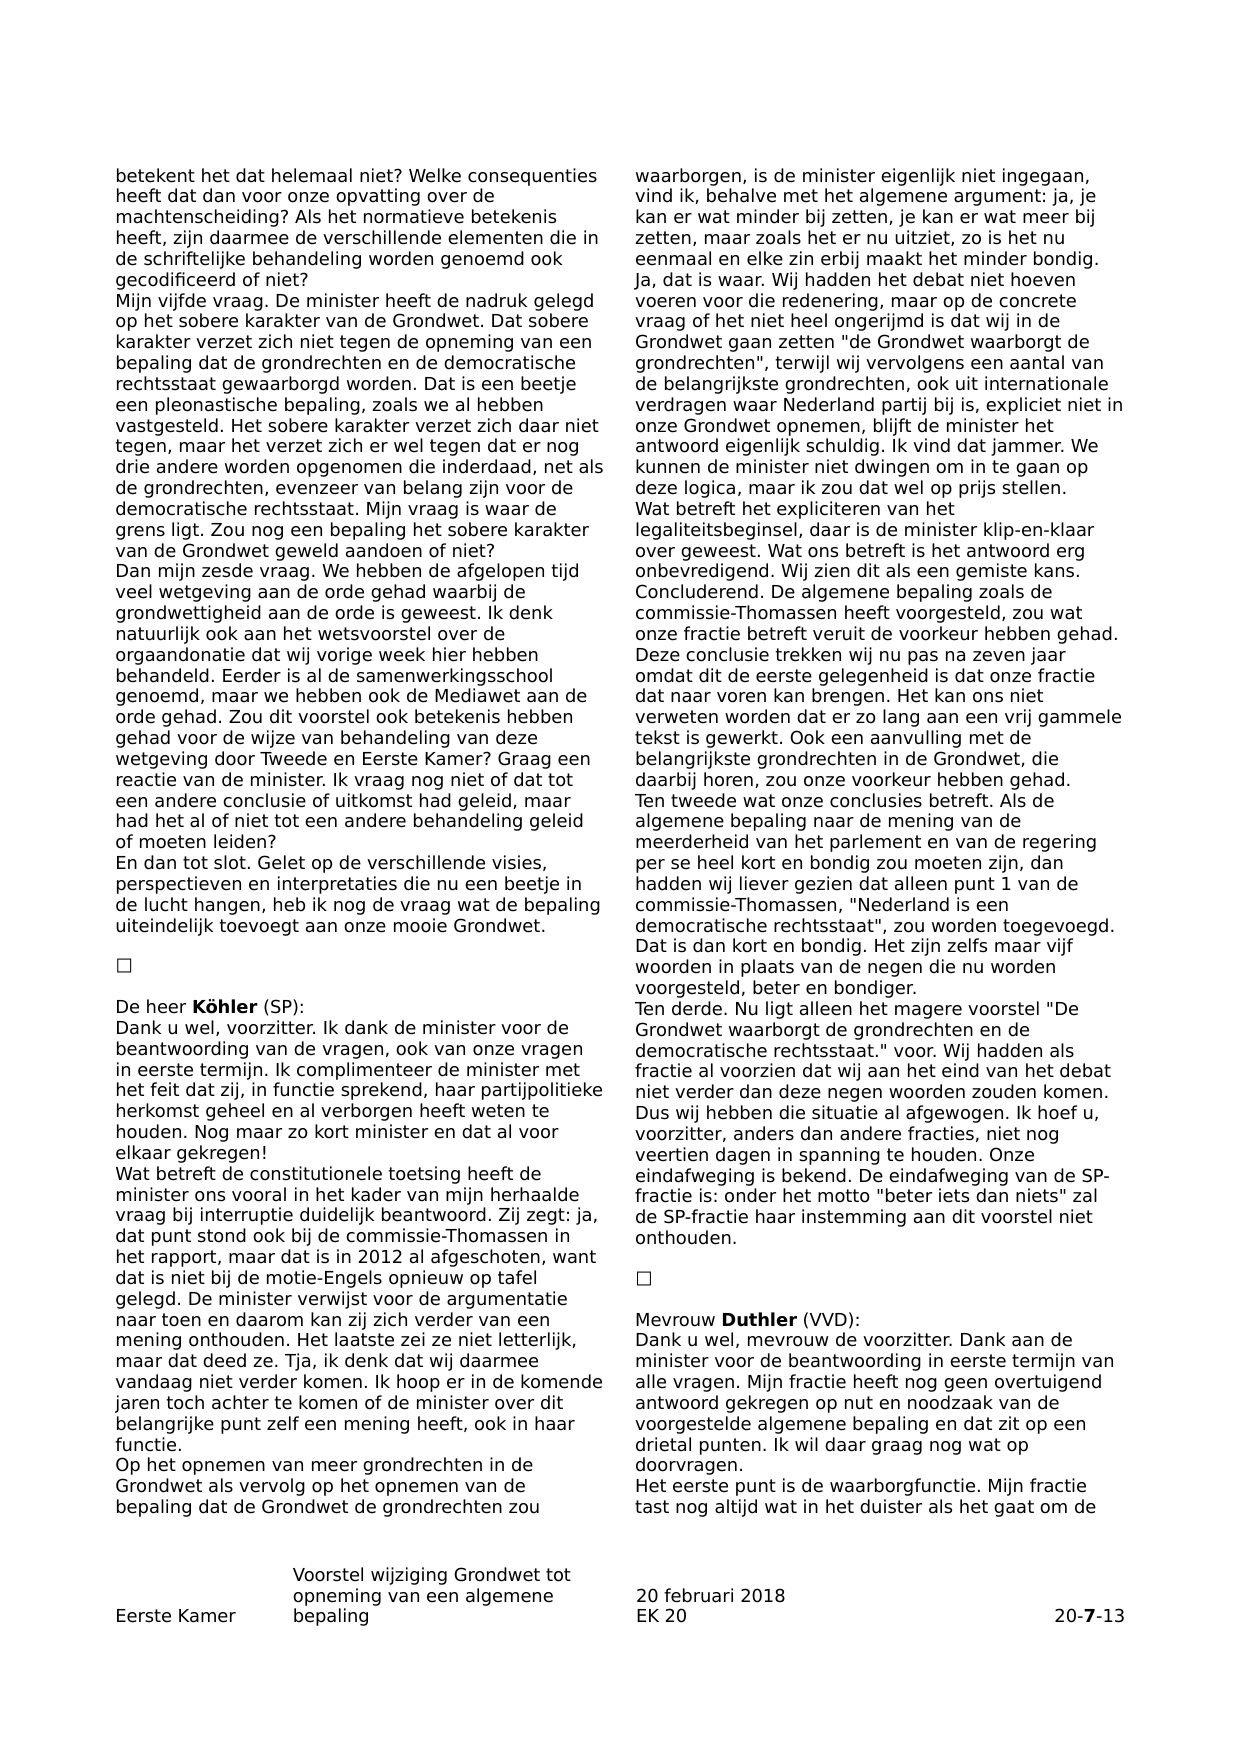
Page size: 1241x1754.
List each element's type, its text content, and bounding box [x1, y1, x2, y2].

text Op het opnemen van meer grondrechten in de Grondwet als vervolg op het opnemen van de bepaling dat de Grondwet de grondrechten zou [115, 1455, 605, 1518]
text Dank u wel, mevrouw de voorzitter. Dank aan de minister voor de beantwoording in eerste termijn van alle vragen. Mijn fractie heeft nog geen overtuigend antwoord gekregen op nut en noodzaak van de voorgestelde algemene bepaling en dat zit op een drietal punten. Ik wil daar graag nog wat op doorvragen. [635, 1330, 1125, 1476]
text waarborgen, is de minister eigenlijk niet ingegaan, vind ik, behalve met het algemene argument: ja, je kan er wat minder bij zetten, je kan er wat meer bij zetten, maar zoals het er nu uitziet, zo is het nu eenmaal en elke zin erbij maakt het minder bondig. Ja, dat is waar. Wij hadden het debat niet hoeven voeren voor die redenering, maar op de concrete vraag of het niet heel ongerijmd is dat wij in de Grondwet gaan zetten "de Grondwet waarborgt de grondrechten", terwijl wij vervolgens een aantal van de belangrijkste grondrechten, ook uit internationale verdragen waar Nederland partij bij is, expliciet niet in onze Grondwet opnemen, blijft de minister het antwoord eigenlijk schuldig. Ik vind dat jammer. We kunnen de minister niet dwingen om in te gaan op deze logica, maar ik zou dat wel op prijs stellen. [635, 165, 1125, 499]
text ⬜ [115, 956, 605, 977]
text Mevrouw Duthler (VVD): [635, 1309, 1125, 1330]
text En dan tot slot. Gelet op de verschillende visies, perspectieven en interpretaties die nu een beetje in de lucht hangen, heb ik nog de vraag wat de bepaling uiteindelijk toevoegt aan onze mooie Grondwet. [115, 853, 605, 936]
text Dank u wel, voorzitter. Ik dank de minister voor de beantwoording van de vragen, ook van onze vragen in eerste termijn. Ik complimenteer de minister met het feit dat zij, in functie sprekend, haar partijpolitieke herkomst geheel en al verborgen heeft weten te houden. Nog maar zo kort minister en dat al voor elkaar gekregen! [115, 1018, 605, 1163]
text Dan mijn zesde vraag. We hebben de afgelopen tijd veel wetgeving aan de orde gehad waarbij de grondwettigheid aan de orde is geweest. Ik denk natuurlijk ook aan het wetsvoorstel over de orgaandonatie dat wij vorige week hier hebben behandeld. Eerder is al de samenwerkingsschool genoemd, maar we hebben ook de Mediawet aan de orde gehad. Zou dit voorstel ook betekenis hebben gehad voor de wijze van behandeling van deze wetgeving door Tweede en Eerste Kamer? Graag een reactie van de minister. Ik vraag nog niet of dat tot een andere conclusie of uitkomst had geleid, maar had het al of niet tot een andere behandeling geleid of moeten leiden? [115, 561, 605, 853]
text betekent het dat helemaal niet? Welke consequenties heeft dat dan voor onze opvatting over de machtenscheiding? Als het normatieve betekenis heeft, zijn daarmee de verschillende elementen die in de schriftelijke behandeling worden genoemd ook gecodificeerd of niet? [115, 165, 605, 290]
text Wat betreft het expliciteren van het legaliteitsbeginsel, daar is de minister klip-en-klaar over geweest. Wat ons betreft is het antwoord erg onbevredigend. Wij zien dit als een gemiste kans. [635, 499, 1125, 582]
text Mijn vijfde vraag. De minister heeft de nadruk gelegd op het sobere karakter van de Grondwet. Dat sobere karakter verzet zich niet tegen de opneming van een bepaling dat de grondrechten en de democratische rechtsstaat gewaarborgd worden. Dat is een beetje een pleonastische bepaling, zoals we al hebben vastgesteld. Het sobere karakter verzet zich daar niet tegen, maar het verzet zich er wel tegen dat er nog drie andere worden opgenomen die inderdaad, net als de grondrechten, evenzeer van belang zijn voor de democratische rechtsstaat. Mijn vraag is waar de grens ligt. Zou nog een bepaling het sobere karakter van de Grondwet geweld aandoen of niet? [115, 290, 605, 561]
text Ten derde. Nu ligt alleen het magere voorstel "De Grondwet waarborgt de grondrechten en de democratische rechtsstaat." voor. Wij hadden als fractie al voorzien dat wij aan het eind van het debat niet verder dan deze negen woorden zouden komen. Dus wij hebben die situatie al afgewogen. Ik hoef u, voorzitter, anders dan andere fracties, niet nog veertien dagen in spanning te houden. Onze eindafweging is bekend. De eindafweging van de SP-fractie is: onder het motto "beter iets dan niets" zal de SP-fractie haar instemming aan dit voorstel niet onthouden. [635, 999, 1125, 1249]
text Wat betreft de constitutionele toetsing heeft de minister ons vooral in het kader van mijn herhaalde vraag bij interruptie duidelijk beantwoord. Zij zegt: ja, dat punt stond ook bij de commissie-Thomassen in het rapport, maar dat is in 2012 al afgeschoten, want dat is niet bij de motie-Engels opnieuw op tafel gelegd. De minister verwijst voor de argumentatie naar toen en daarom kan zij zich verder van een mening onthouden. Het laatste zei ze niet letterlijk, maar dat deed ze. Tja, ik denk dat wij daarmee vandaag niet verder komen. Ik hoop er in de komende jaren toch achter te komen of de minister over dit belangrijke punt zelf een mening heeft, ook in haar functie. [115, 1163, 605, 1455]
text Het eerste punt is de waarborgfunctie. Mijn fractie tast nog altijd wat in het duister als het gaat om de [635, 1476, 1125, 1518]
text De heer Köhler (SP): [115, 997, 605, 1018]
text ⬜ [635, 1269, 1125, 1289]
text Concluderend. De algemene bepaling zoals de commissie-Thomassen heeft voorgesteld, zou wat onze fractie betreft veruit de voorkeur hebben gehad. Deze conclusie trekken wij nu pas na zeven jaar omdat dit de eerste gelegenheid is dat onze fractie dat naar voren kan brengen. Het kan ons niet verweten worden dat er zo lang aan een vrij gammele tekst is gewerkt. Ook een aanvulling met de belangrijkste grondrechten in de Grondwet, die daarbij horen, zou onze voorkeur hebben gehad. [635, 582, 1125, 790]
text Ten tweede wat onze conclusies betreft. Als de algemene bepaling naar de mening van de meerderheid van het parlement en van de regering per se heel kort en bondig zou moeten zijn, dan hadden wij liever gezien dat alleen punt 1 van de commissie-Thomassen, "Nederland is een democratische rechtsstaat", zou worden toegevoegd. Dat is dan kort en bondig. Het zijn zelfs maar vijf woorden in plaats van de negen die nu worden voorgesteld, beter en bondiger. [635, 790, 1125, 999]
